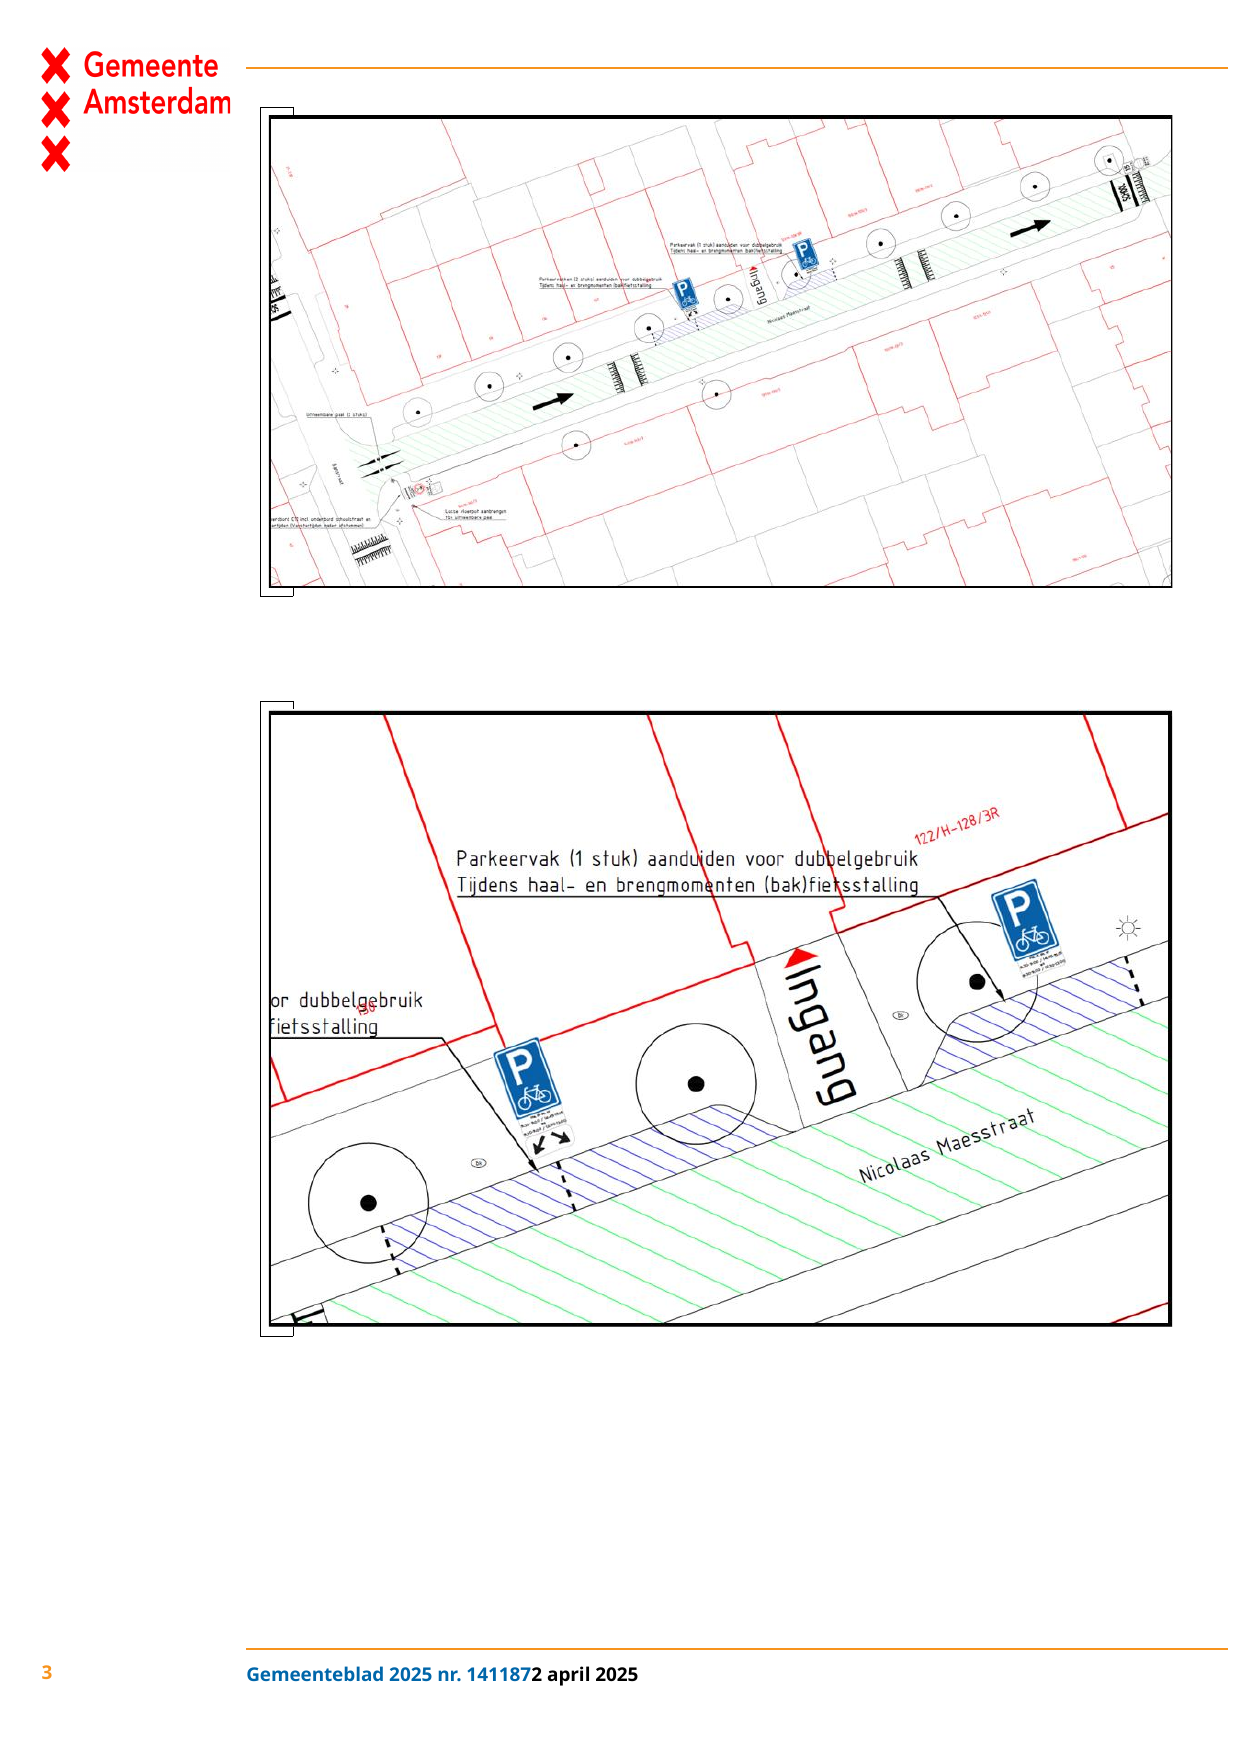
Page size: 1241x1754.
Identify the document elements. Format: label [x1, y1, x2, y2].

picture [268, 115, 1173, 588]
picture [41, 47, 231, 172]
picture [268, 709, 1173, 1327]
